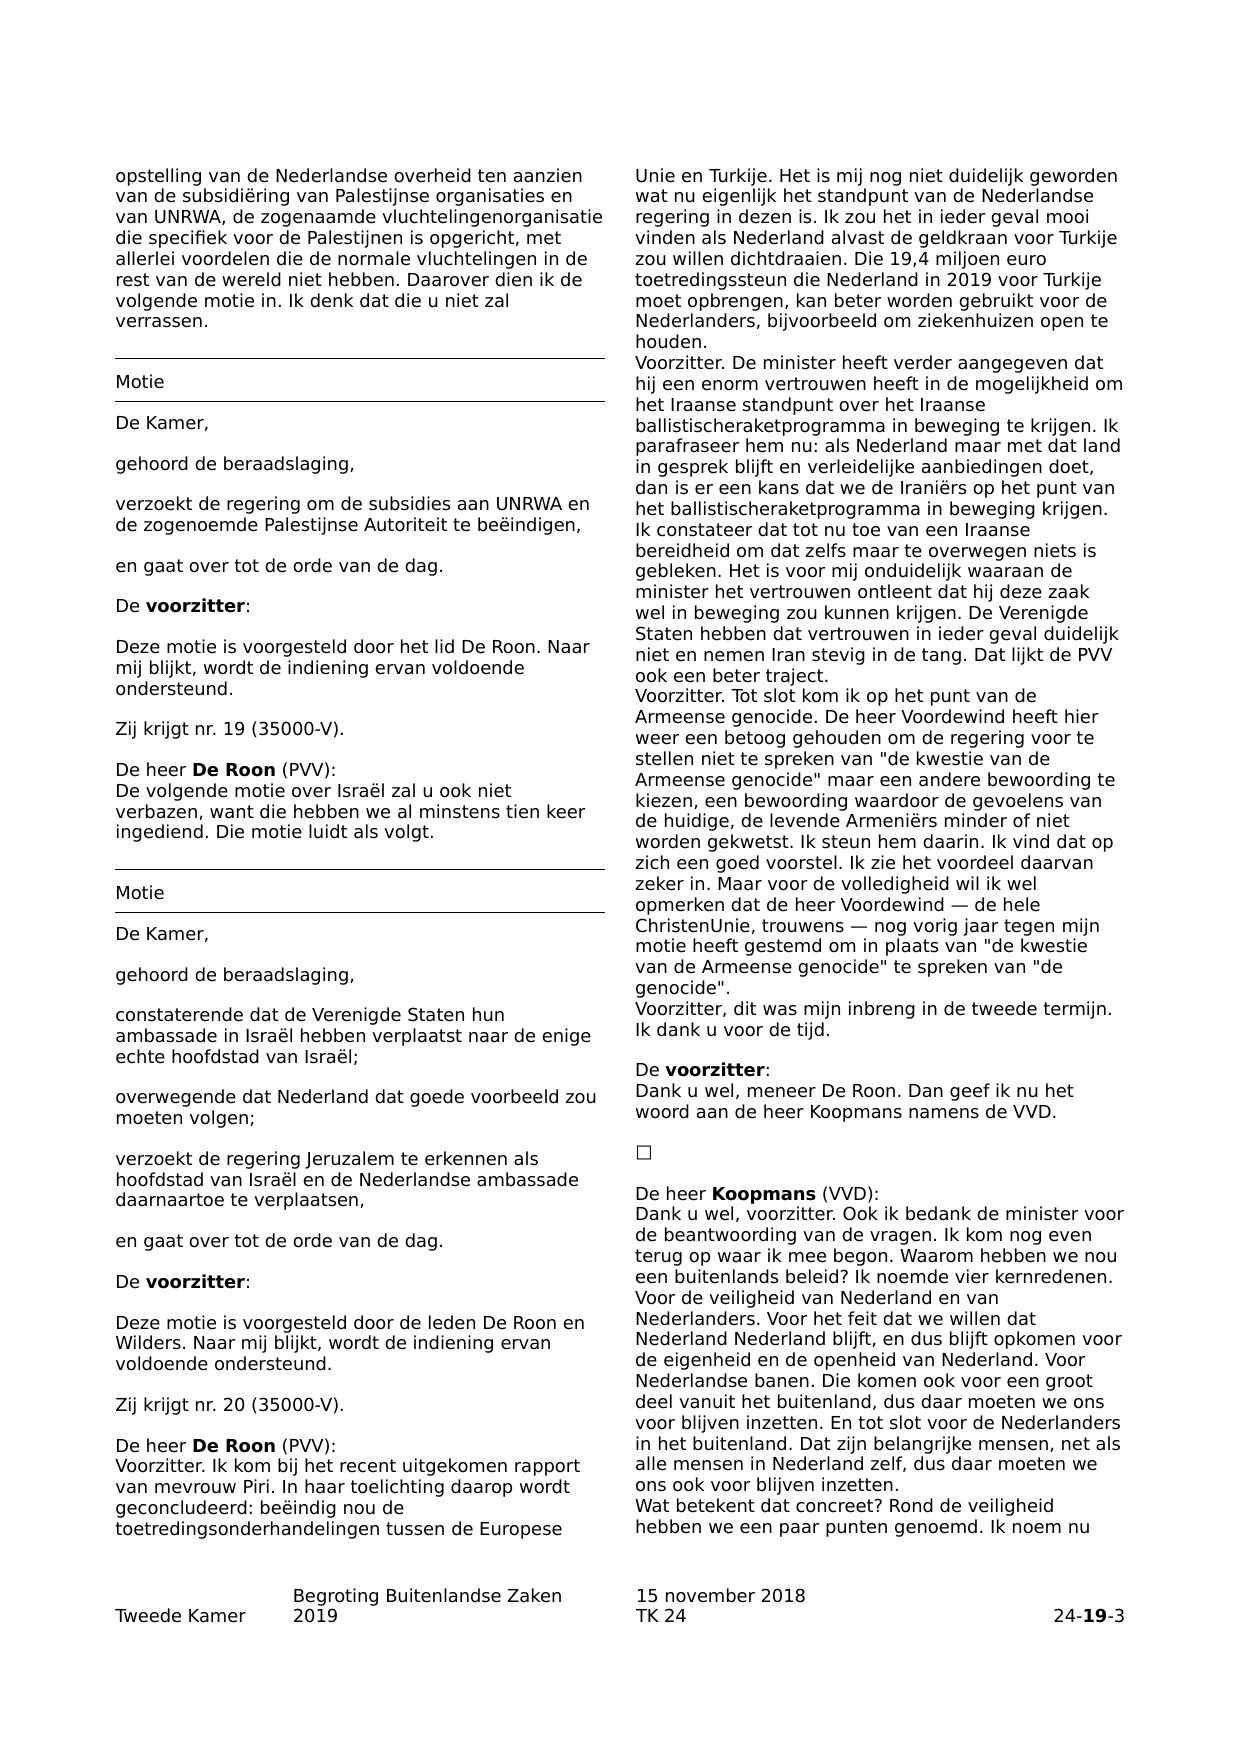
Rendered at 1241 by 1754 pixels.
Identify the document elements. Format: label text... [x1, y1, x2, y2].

text verzoekt de regering om de subsidies aan UNRWA en de zogenoemde Palestijnse Autoriteit te beëindigen, [115, 494, 605, 536]
text De heer Koopmans (VVD): [635, 1183, 1125, 1204]
text Motie [115, 372, 605, 393]
text en gaat over tot de orde van de dag. [115, 1231, 605, 1252]
text De voorzitter: [635, 1060, 1125, 1081]
text Unie en Turkije. Het is mij nog niet duidelijk geworden wat nu eigenlijk het standpunt van de Nederlandse regering in dezen is. Ik zou het in ieder geval mooi vinden als Nederland alvast de geldkraan voor Turkije zou willen dichtdraaien. Die 19,4 miljoen euro toetredingssteun die Nederland in 2019 voor Turkije moet opbrengen, kan beter worden gebruikt voor de Nederlanders, bijvoorbeeld om ziekenhuizen open te houden. [635, 165, 1125, 353]
text Deze motie is voorgesteld door de leden De Roon en Wilders. Naar mij blijkt, wordt de indiening ervan voldoende ondersteund. [115, 1312, 605, 1375]
text gehoord de beraadslaging, [115, 453, 605, 474]
text Dank u wel, voorzitter. Ook ik bedank de minister voor de beantwoording van de vragen. Ik kom nog even terug op waar ik mee begon. Waarom hebben we nou een buitenlands beleid? Ik noemde vier kernredenen. Voor de veiligheid van Nederland en van Nederlanders. Voor het feit dat we willen dat Nederland Nederland blijft, en dus blijft opkomen voor de eigenheid en de openheid van Nederland. Voor Nederlandse banen. Die komen ook voor een groot deel vanuit het buitenland, dus daar moeten we ons voor blijven inzetten. En tot slot voor de Nederlanders in het buitenland. Dat zijn belangrijke mensen, net als alle mensen in Nederland zelf, dus daar moeten we ons ook voor blijven inzetten. [635, 1204, 1125, 1496]
text De voorzitter: [115, 596, 605, 617]
text De Kamer, [115, 924, 605, 944]
text De heer De Roon (PVV): [115, 1435, 605, 1456]
text overwegende dat Nederland dat goede voorbeeld zou moeten volgen; [115, 1087, 605, 1129]
text De heer De Roon (PVV): [115, 760, 605, 781]
text De volgende motie over Israël zal u ook niet verbazen, want die hebben we al minstens tien keer ingediend. Die motie luidt als volgt. [115, 781, 605, 843]
text opstelling van de Nederlandse overheid ten aanzien van de subsidiëring van Palestijnse organisaties en van UNRWA, de zogenaamde vluchtelingenorganisatie die specifiek voor de Palestijnen is opgericht, met allerlei voordelen die de normale vluchtelingen in de rest van de wereld niet hebben. Daarover dien ik de volgende motie in. Ik denk dat die u niet zal verrassen. [115, 165, 605, 332]
text constaterende dat de Verenigde Staten hun ambassade in Israël hebben verplaatst naar de enige echte hoofdstad van Israël; [115, 1005, 605, 1067]
text Motie [115, 883, 605, 904]
text en gaat over tot de orde van de dag. [115, 556, 605, 576]
text De Kamer, [115, 413, 605, 433]
text ⬜ [635, 1143, 1125, 1163]
text Zij krijgt nr. 20 (35000-V). [115, 1395, 605, 1415]
text De voorzitter: [115, 1272, 605, 1292]
text Deze motie is voorgesteld door het lid De Roon. Naar mij blijkt, wordt de indiening ervan voldoende ondersteund. [115, 637, 605, 699]
text Voorzitter. De minister heeft verder aangegeven dat hij een enorm vertrouwen heeft in de mogelijkheid om het Iraanse standpunt over het Iraanse ballistischeraketprogramma in beweging te krijgen. Ik parafraseer hem nu: als Nederland maar met dat land in gesprek blijft en verleidelijke aanbiedingen doet, dan is er een kans dat we de Iraniërs op het punt van het ballistischeraketprogramma in beweging krijgen. Ik constateer dat tot nu toe van een Iraanse bereidheid om dat zelfs maar te overwegen niets is gebleken. Het is voor mij onduidelijk waaraan de minister het vertrouwen ontleent dat hij deze zaak wel in beweging zou kunnen krijgen. De Verenigde Staten hebben dat vertrouwen in ieder geval duidelijk niet en nemen Iran stevig in de tang. Dat lijkt de PVV ook een beter traject. [635, 353, 1125, 686]
text gehoord de beraadslaging, [115, 964, 605, 985]
text Voorzitter. Ik kom bij het recent uitgekomen rapport van mevrouw Piri. In haar toelichting daarop wordt geconcludeerd: beëindig nou de toetredingsonderhandelingen tussen de Europese [115, 1456, 605, 1539]
text Voorzitter. Tot slot kom ik op het punt van de Armeense genocide. De heer Voordewind heeft hier weer een betoog gehouden om de regering voor te stellen niet te spreken van "de kwestie van de Armeense genocide" maar een andere bewoording te kiezen, een bewoording waardoor de gevoelens van de huidige, de levende Armeniërs minder of niet worden gekwetst. Ik steun hem daarin. Ik vind dat op zich een goed voorstel. Ik zie het voordeel daarvan zeker in. Maar voor de volledigheid wil ik wel opmerken dat de heer Voordewind — de hele ChristenUnie, trouwens — nog vorig jaar tegen mijn motie heeft gestemd om in plaats van "de kwestie van de Armeense genocide" te spreken van "de genocide". [635, 686, 1125, 999]
text verzoekt de regering Jeruzalem te erkennen als hoofdstad van Israël en de Nederlandse ambassade daarnaartoe te verplaatsen, [115, 1149, 605, 1211]
text Wat betekent dat concreet? Rond de veiligheid hebben we een paar punten genoemd. Ik noem nu [635, 1496, 1125, 1537]
text Voorzitter, dit was mijn inbreng in de tweede termijn. Ik dank u voor de tijd. [635, 999, 1125, 1040]
text Dank u wel, meneer De Roon. Dan geef ik nu het woord aan de heer Koopmans namens de VVD. [635, 1081, 1125, 1123]
text Zij krijgt nr. 19 (35000-V). [115, 719, 605, 740]
